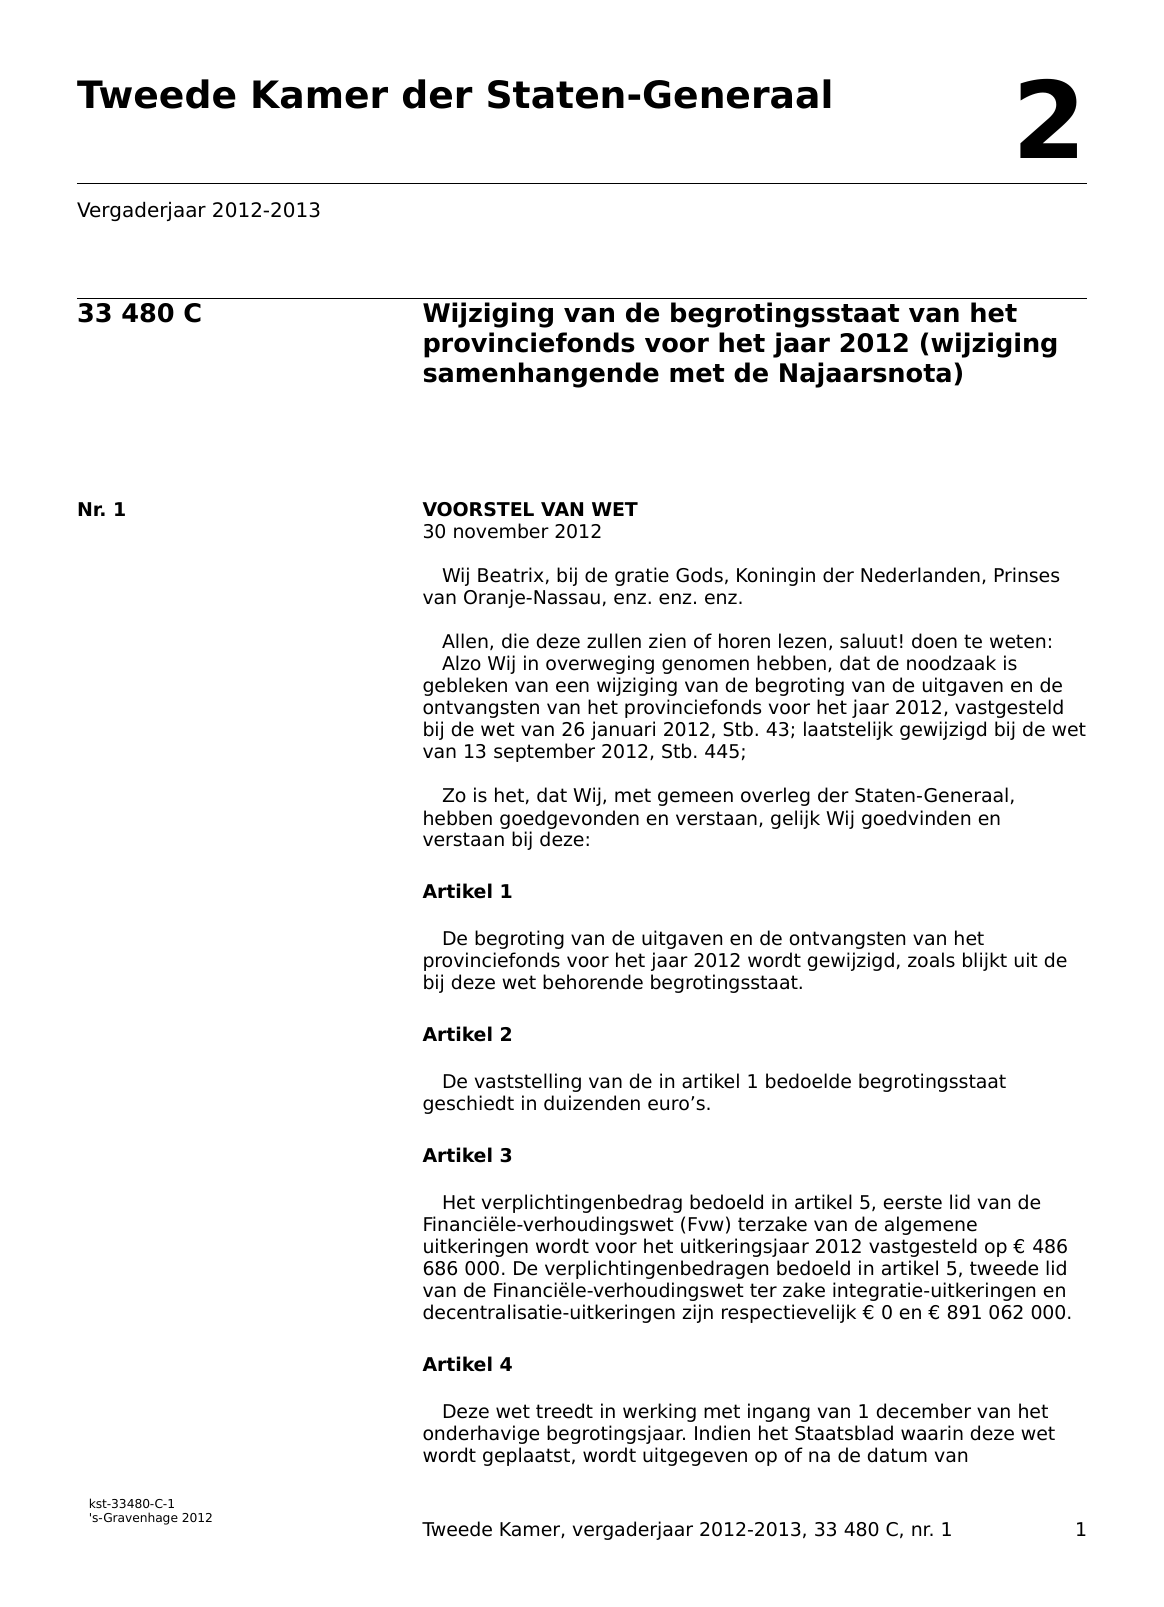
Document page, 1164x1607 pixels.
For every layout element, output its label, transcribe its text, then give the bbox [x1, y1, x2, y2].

subtitle Artikel 1 [422, 881, 1087, 903]
text Alzo Wij in overweging genomen hebben, dat de noodzaak is gebleken van een wijziging van de begroting van de uitgaven en de ontvangsten van het provinciefonds voor het jaar 2012, vastgesteld bij de wet van 26 januari 2012, Stb. 43; laatstelijk gewijzigd bij de wet van 13 september 2012, Stb. 445; [422, 653, 1087, 763]
text 's-Gravenhage 2012 [88, 1511, 323, 1525]
text Zo is het, dat Wij, met gemeen overleg der Staten-Generaal, hebben goedgevonden en verstaan, gelijk Wij goedvinden en verstaan bij deze: [422, 785, 1087, 851]
text Deze wet treedt in werking met ingang van 1 december van het onderhavige begrotingsjaar. Indien het Staatsblad waarin deze wet wordt geplaatst, wordt uitgegeven op of na de datum van [422, 1401, 1087, 1467]
table_header Tweede Kamer der Staten-Generaal [77, 59, 886, 183]
subtitle Nr. 1 VOORSTEL VAN WET [77, 499, 1087, 521]
subtitle Artikel 3 [422, 1145, 1087, 1167]
text kst-33480-C-1 [88, 1497, 323, 1511]
table_cell Vergaderjaar 2012-2013 [77, 184, 1087, 298]
text Wij Beatrix, bij de gratie Gods, Koningin der Nederlanden, Prinses van Oranje-Nassau, enz. enz. enz. [422, 565, 1087, 609]
text De vaststelling van de in artikel 1 bedoelde begrotingsstaat geschiedt in duizenden euro’s. [422, 1071, 1087, 1115]
subtitle 33 480 C Wijziging van de begrotingsstaat van het provinciefonds voor het jaar 2012 (wijziging samenhangende met de Najaarsnota) [77, 299, 1087, 388]
subtitle Artikel 4 [422, 1354, 1087, 1376]
text Allen, die deze zullen zien of horen lezen, saluut! doen te weten: [422, 631, 1087, 653]
text 30 november 2012 [422, 521, 1087, 543]
subtitle Artikel 2 [422, 1024, 1087, 1046]
table_header 2 [886, 59, 1087, 183]
text De begroting van de uitgaven en de ontvangsten van het provinciefonds voor het jaar 2012 wordt gewijzigd, zoals blijkt uit de bij deze wet behorende begrotingsstaat. [422, 928, 1087, 994]
text Het verplichtingenbedrag bedoeld in artikel 5, eerste lid van de Financiële-verhoudingswet (Fvw) terzake van de algemene uitkeringen wordt voor het uitkeringsjaar 2012 vastgesteld op € 486 686 000. De verplichtingenbedragen bedoeld in artikel 5, tweede lid van de Financiële-verhoudingswet ter zake integratie-uitkeringen en decentralisatie-uitkeringen zijn respectievelijk € 0 en € 891 062 000. [422, 1192, 1087, 1324]
